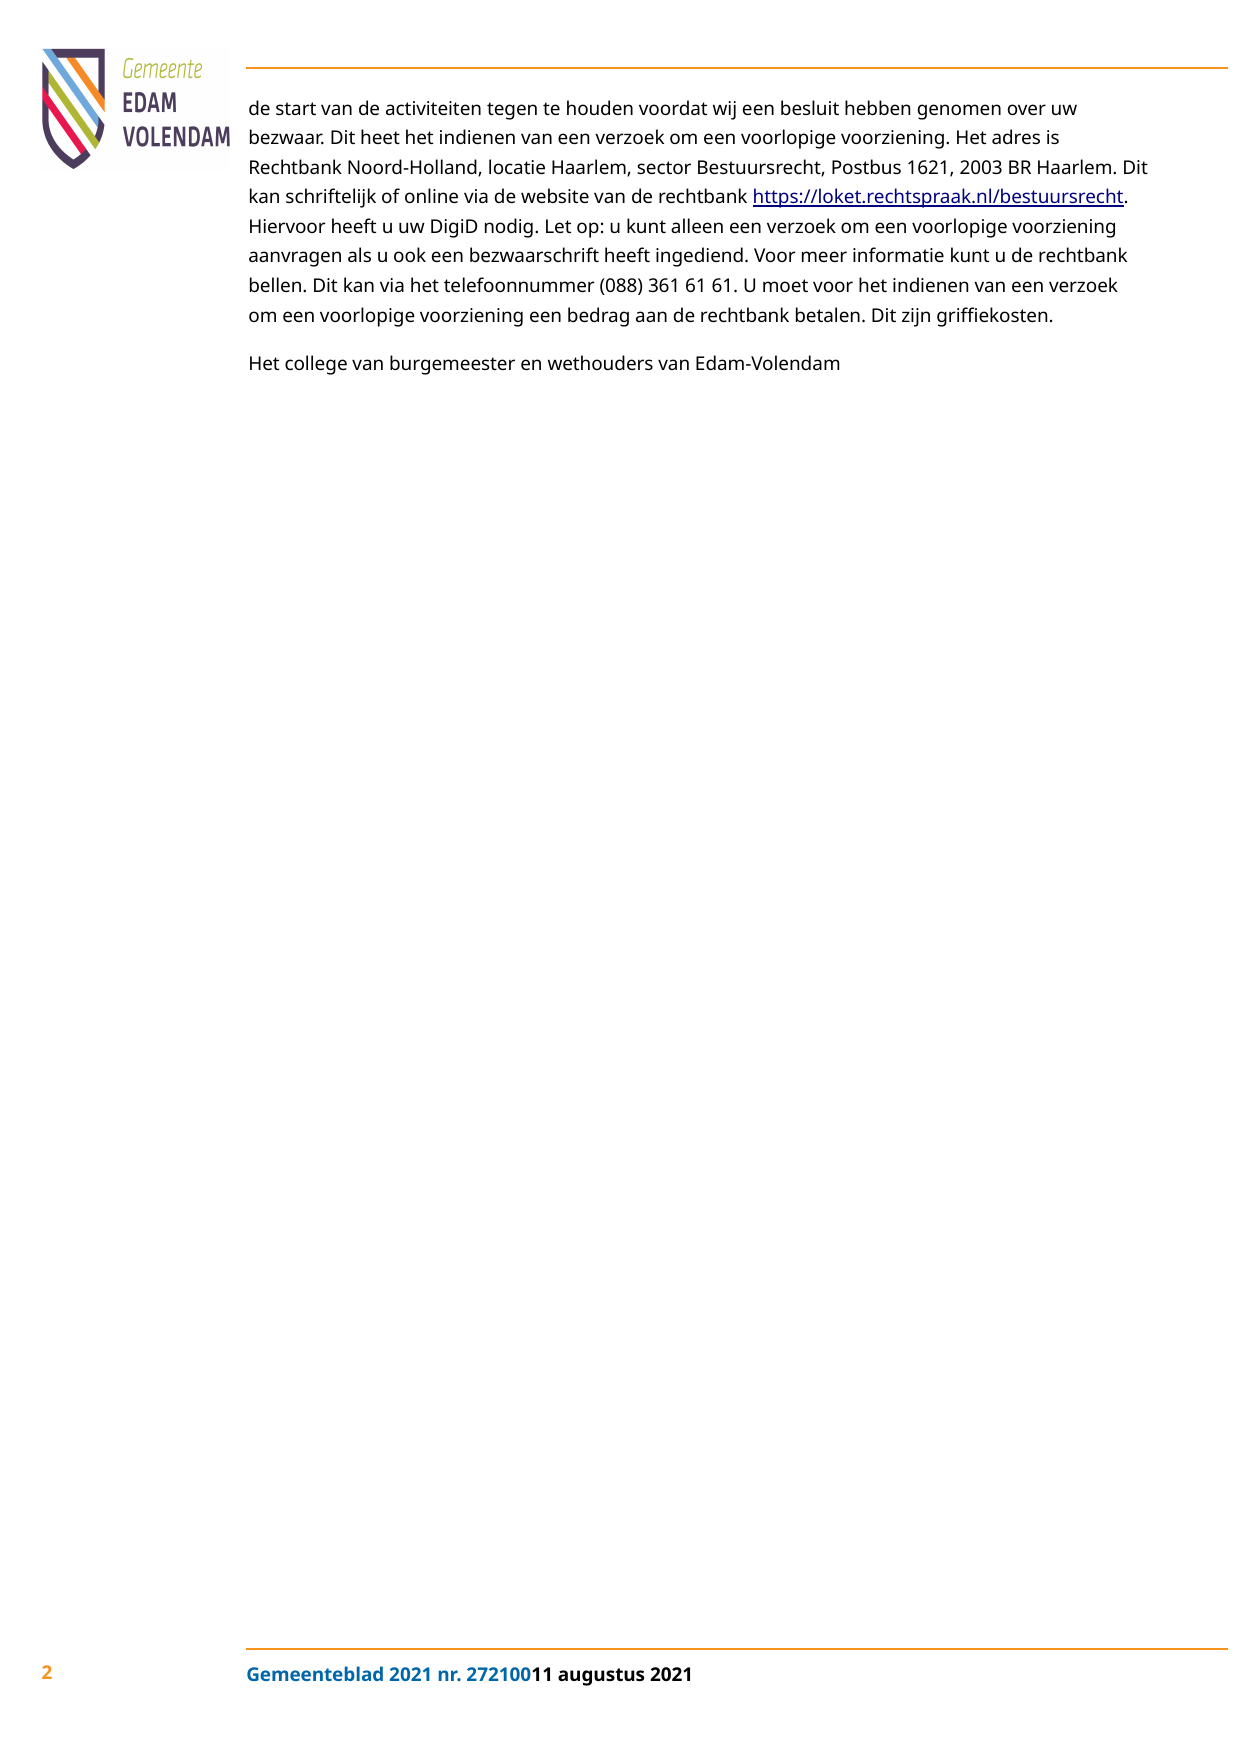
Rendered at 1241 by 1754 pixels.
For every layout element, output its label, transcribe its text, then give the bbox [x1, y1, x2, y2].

text de start van de activiteiten tegen te houden voordat wij een besluit hebben genomen over uw bezwaar. Dit heet het indienen van een verzoek om een voorlopige voorziening. Het adres is Rechtbank Noord-Holland, locatie Haarlem, sector Bestuursrecht, Postbus 1621, 2003 BR Haarlem. Dit kan schriftelijk of online via de website van de rechtbank https://loket.rechtspraak.nl/bestuursrecht. Hiervoor heeft u uw DigiD nodig. Let op: u kunt alleen een verzoek om een voorlopige voorziening aanvragen als u ook een bezwaarschrift heeft ingediend. Voor meer informatie kunt u de rechtbank bellen. Dit kan via het telefoonnummer (088) 361 61 61. U moet voor het indienen van een verzoek om een voorlopige voorziening een bedrag aan de rechtbank betalen. Dit zijn griffiekosten. [248, 95, 1152, 328]
text Het college van burgemeester en wethouders van Edam-Volendam [248, 350, 1152, 375]
picture [41, 47, 231, 172]
